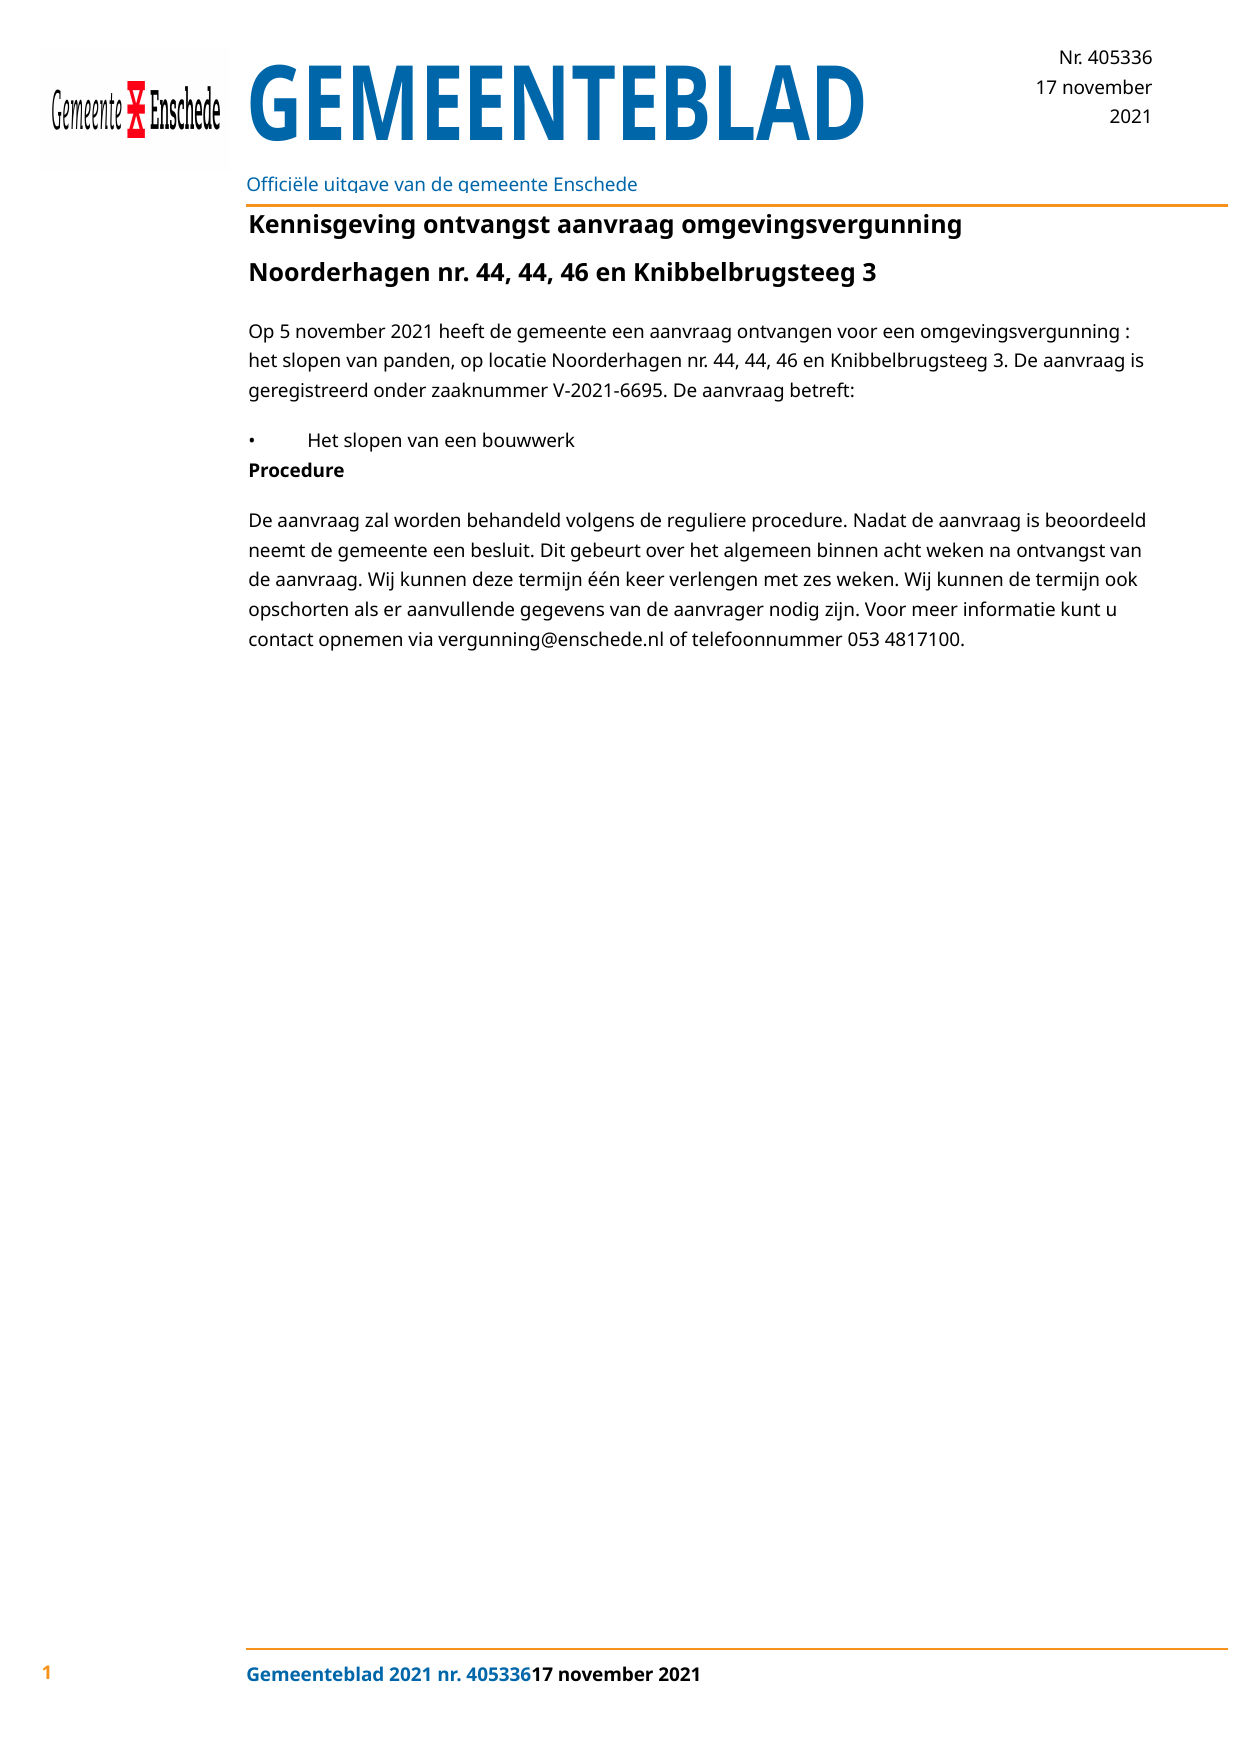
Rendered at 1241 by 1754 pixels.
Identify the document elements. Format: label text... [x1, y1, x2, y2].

text De aanvraag zal worden behandeld volgens de reguliere procedure. Nadat de aanvraag is beoordeeld neemt de gemeente een besluit. Dit gebeurt over het algemeen binnen acht weken na ontvangst van de aanvraag. Wij kunnen deze termijn één keer verlengen met zes weken. Wij kunnen de termijn ook opschorten als er aanvullende gegevens van de aanvrager nodig zijn. Voor meer informatie kunt u contact opnemen via vergunning@enschede.nl of telefoonnummer 053 4817100. [248, 507, 1152, 652]
text Kennisgeving ontvangst aanvraag omgevingsvergunning Noorderhagen nr. 44, 44, 46 en Knibbelbrugsteeg 3 [248, 207, 1152, 288]
picture [41, 47, 231, 172]
list Het slopen van een bouwwerk [248, 427, 1152, 453]
text Procedure [248, 457, 1152, 483]
text Op 5 november 2021 heeft de gemeente een aanvraag ontvangen voor een omgevingsvergunning : het slopen van panden, op locatie Noorderhagen nr. 44, 44, 46 en Knibbelbrugsteeg 3. De aanvraag is geregistreerd onder zaaknummer V-2021-6695. De aanvraag betreft: [248, 318, 1152, 403]
